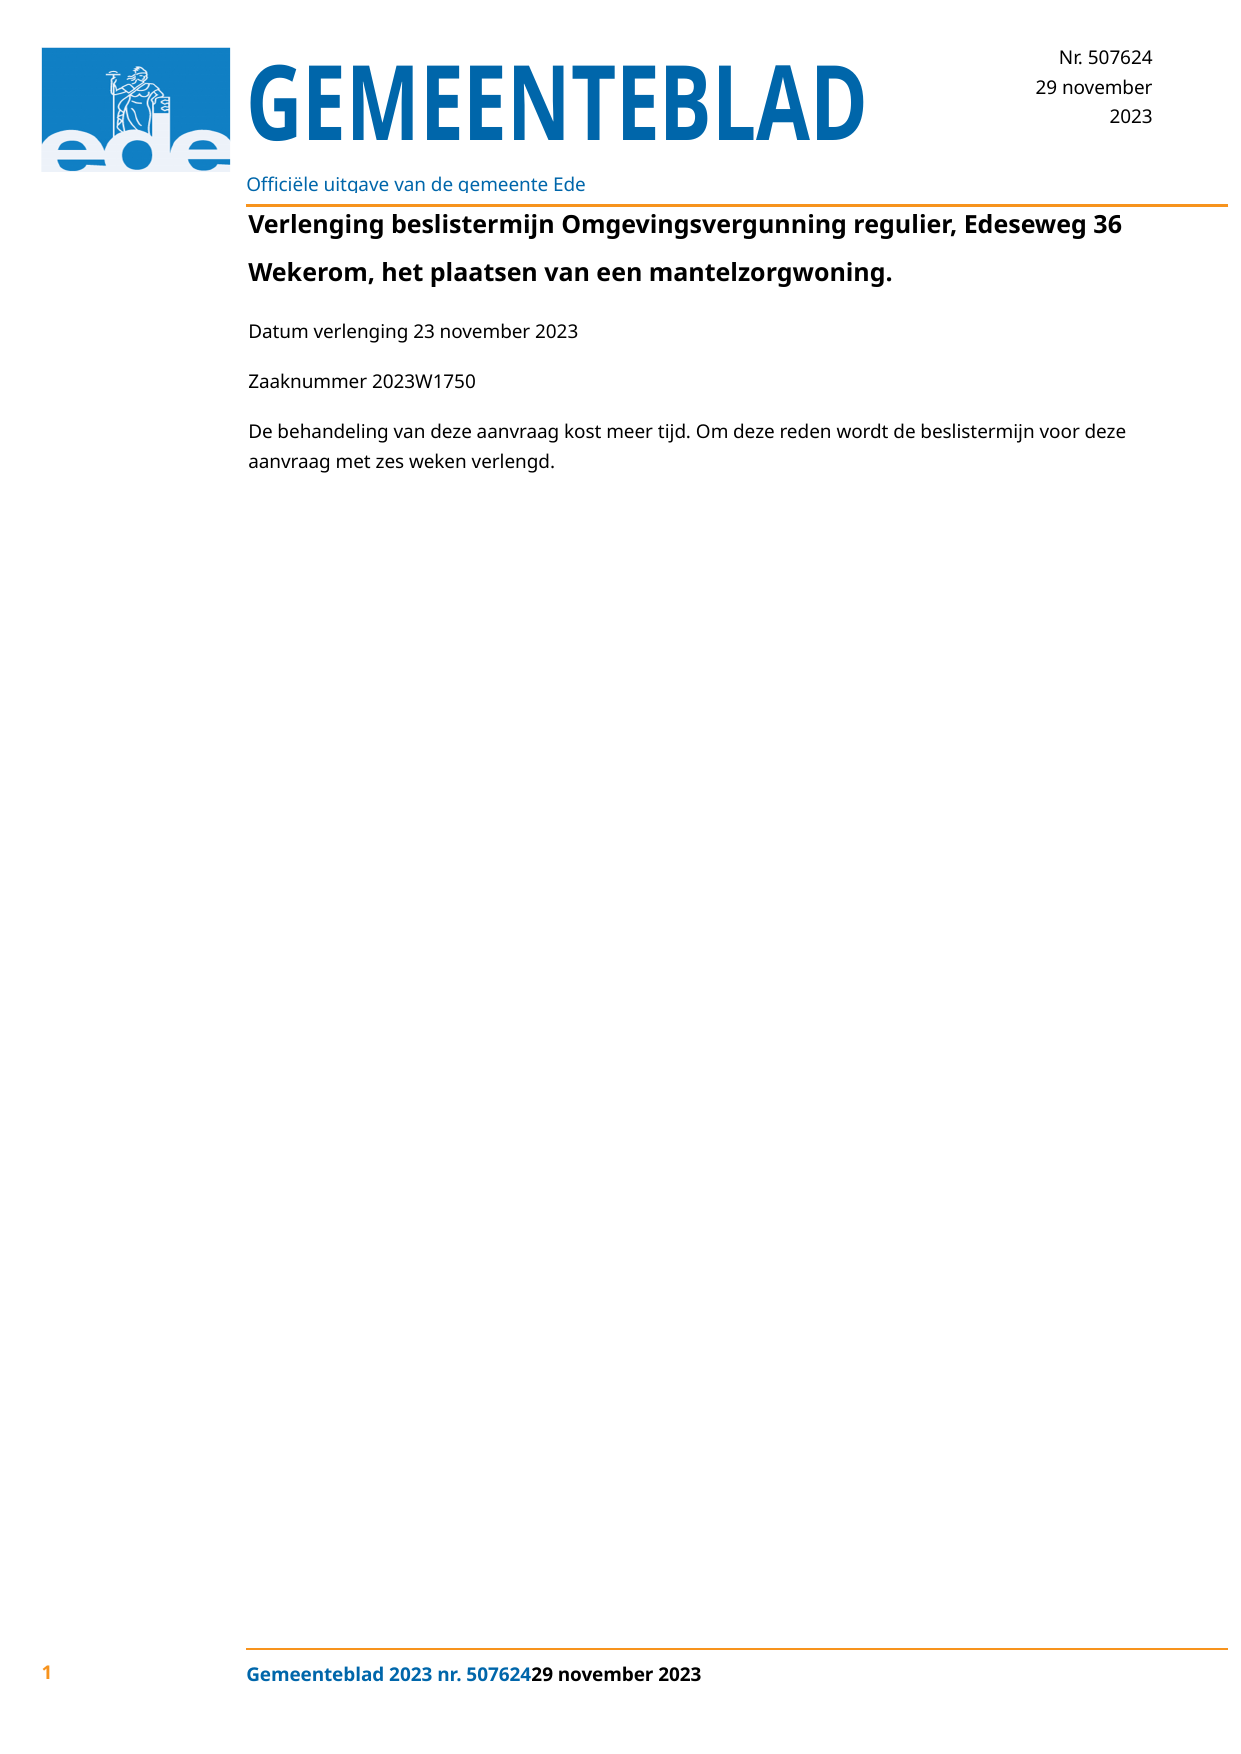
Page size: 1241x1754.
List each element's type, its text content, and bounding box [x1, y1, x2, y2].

text Verlenging beslistermijn Omgevingsvergunning regulier, Edeseweg 36 Wekerom, het plaatsen van een mantelzorgwoning. [248, 207, 1152, 288]
text Zaaknummer 2023W1750 [248, 368, 1152, 394]
text De behandeling van deze aanvraag kost meer tijd. Om deze reden wordt de beslistermijn voor deze aanvraag met zes weken verlengd. [248, 419, 1152, 474]
picture [41, 47, 231, 172]
text Datum verlenging 23 november 2023 [248, 318, 1152, 344]
